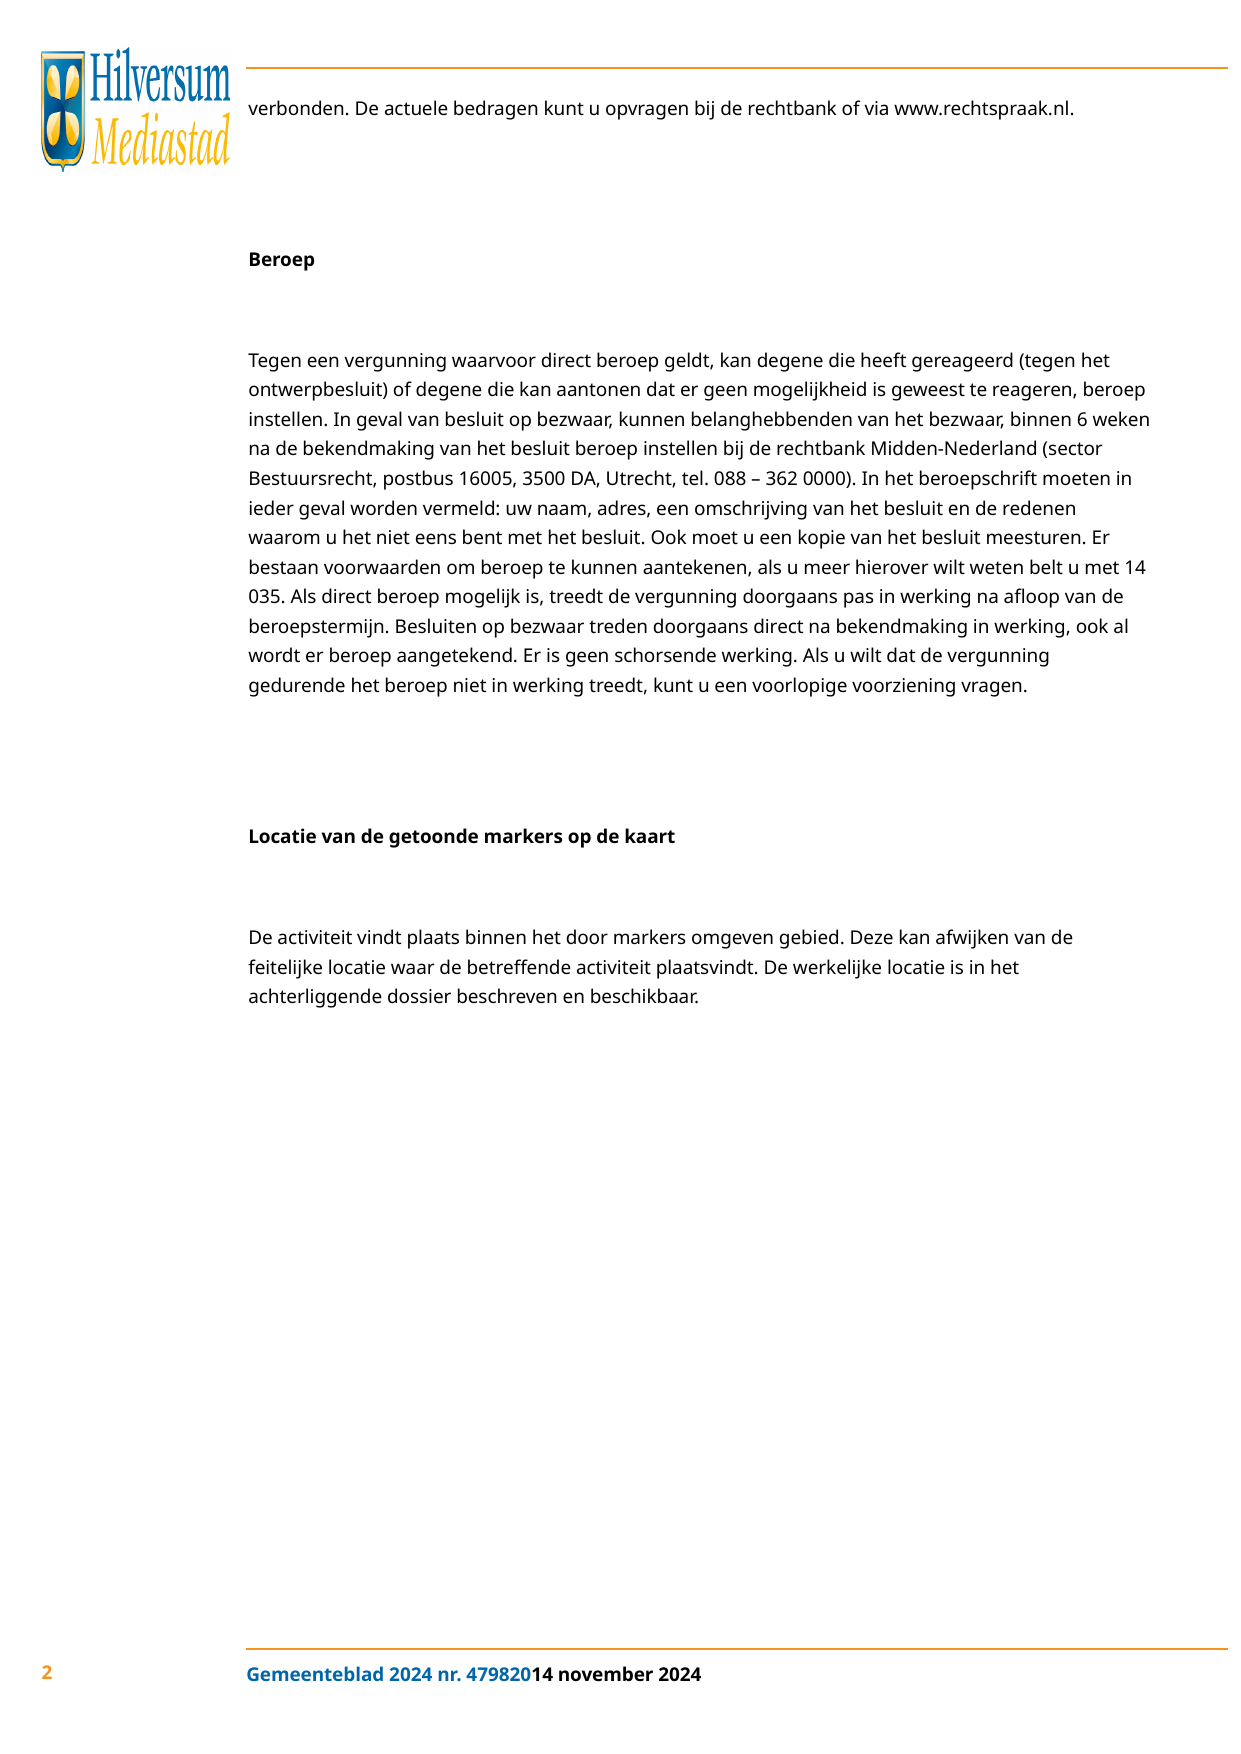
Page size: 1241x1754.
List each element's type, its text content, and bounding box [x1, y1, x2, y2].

text Locatie van de getoonde markers op de kaart [248, 823, 1152, 849]
text verbonden. De actuele bedragen kunt u opvragen bij de rechtbank of via www.rechtspraak.nl. [248, 95, 1152, 121]
text Tegen een vergunning waarvoor direct beroep geldt, kan degene die heeft gereageerd (tegen het ontwerpbesluit) of degene die kan aantonen dat er geen mogelijkheid is geweest te reageren, beroep instellen. In geval van besluit op bezwaar, kunnen belanghebbenden van het bezwaar, binnen 6 weken na de bekendmaking van het besluit beroep instellen bij de rechtbank Midden-Nederland (sector Bestuursrecht, postbus 16005, 3500 DA, Utrecht, tel. 088 – 362 0000). In het beroepschrift moeten in ieder geval worden vermeld: uw naam, adres, een omschrijving van het besluit en de redenen waarom u het niet eens bent met het besluit. Ook moet u een kopie van het besluit meesturen. Er bestaan voorwaarden om beroep te kunnen aantekenen, als u meer hierover wilt weten belt u met 14 035. Als direct beroep mogelijk is, treedt de vergunning doorgaans pas in werking na afloop van de beroepstermijn. Besluiten op bezwaar treden doorgaans direct na bekendmaking in werking, ook al wordt er beroep aangetekend. Er is geen schorsende werking. Als u wilt dat de vergunning gedurende het beroep niet in werking treedt, kunt u een voorlopige voorziening vragen. [248, 347, 1152, 698]
picture [41, 47, 231, 172]
text Beroep [248, 246, 1152, 272]
text De activiteit vindt plaats binnen het door markers omgeven gebied. Deze kan afwijken van de feitelijke locatie waar de betreffende activiteit plaatsvindt. De werkelijke locatie is in het achterliggende dossier beschreven en beschikbaar. [248, 924, 1152, 1009]
